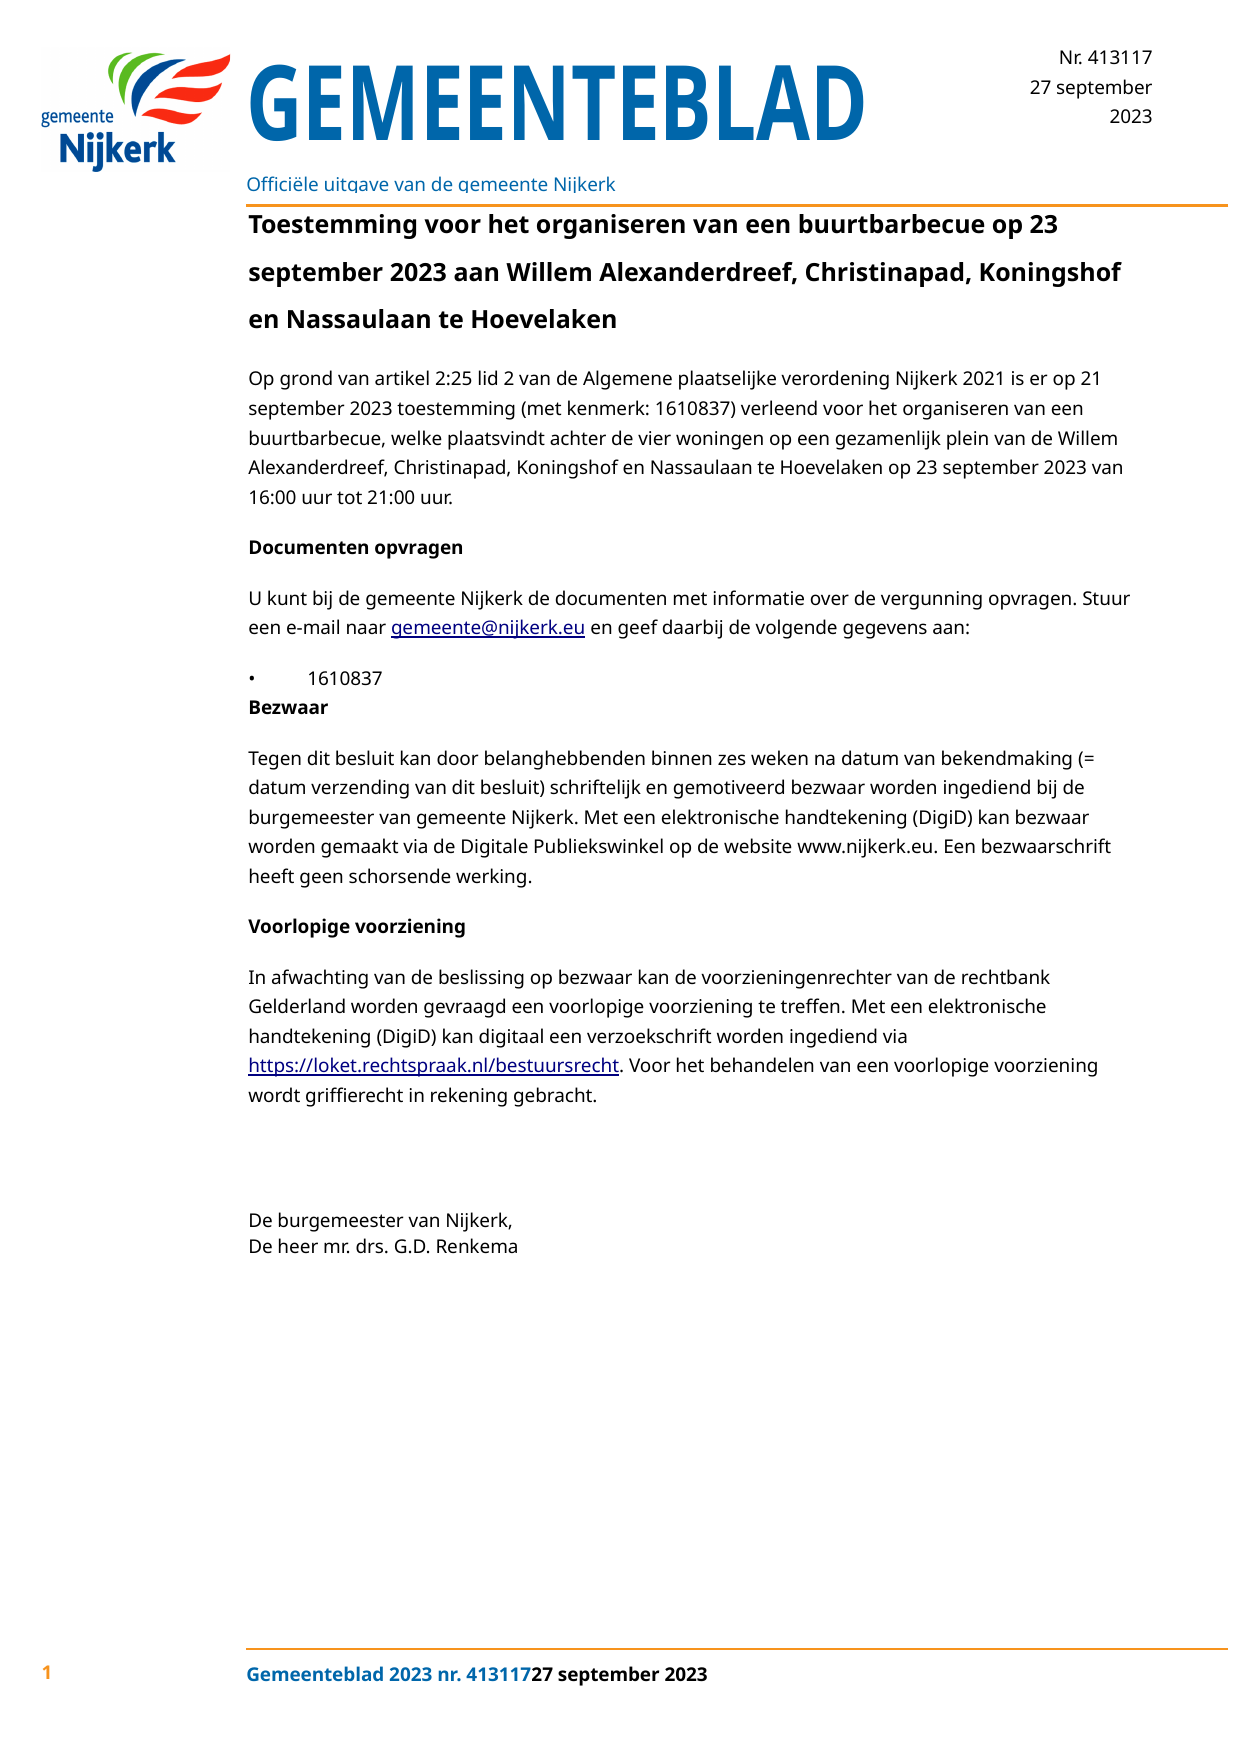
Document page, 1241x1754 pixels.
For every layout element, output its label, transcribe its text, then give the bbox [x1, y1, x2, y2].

picture [41, 47, 231, 172]
text Documenten opvragen [248, 534, 1152, 560]
text Toestemming voor het organiseren van een buurtbarbecue op 23 september 2023 aan Willem Alexanderdreef, Christinapad, Koningshof en Nassaulaan te Hoevelaken [248, 207, 1152, 336]
text De heer mr. drs. G.D. Renkema [248, 1233, 1152, 1259]
text De burgemeester van Nijkerk, [248, 1207, 1152, 1233]
text Voorlopige voorziening [248, 913, 1152, 939]
text Bezwaar [248, 694, 1152, 720]
text In afwachting van de beslissing op bezwaar kan de voorzieningenrechter van de rechtbank Gelderland worden gevraagd een voorlopige voorziening te treffen. Met een elektronische handtekening (DigiD) kan digitaal een verzoekschrift worden ingediend via https://loket.rechtspraak.nl/bestuursrecht. Voor het behandelen van een voorlopige voorziening wordt griffierecht in rekening gebracht. [248, 964, 1152, 1108]
text Tegen dit besluit kan door belanghebbenden binnen zes weken na datum van bekendmaking (= datum verzending van dit besluit) schriftelijk en gemotiveerd bezwaar worden ingediend bij de burgemeester van gemeente Nijkerk. Met een elektronische handtekening (DigiD) kan bezwaar worden gemaakt via de Digitale Publiekswinkel op de website www.nijkerk.eu. Een bezwaarschrift heeft geen schorsende werking. [248, 745, 1152, 889]
text U kunt bij de gemeente Nijkerk de documenten met informatie over de vergunning opvragen. Stuur een e-mail naar gemeente@nijkerk.eu en geef daarbij de volgende gegevens aan: [248, 585, 1152, 640]
text Op grond van artikel 2:25 lid 2 van de Algemene plaatselijke verordening Nijkerk 2021 is er op 21 september 2023 toestemming (met kenmerk: 1610837) verleend voor het organiseren van een buurtbarbecue, welke plaatsvindt achter de vier woningen op een gezamenlijk plein van de Willem Alexanderdreef, Christinapad, Koningshof en Nassaulaan te Hoevelaken op 23 september 2023 van 16:00 uur tot 21:00 uur. [248, 366, 1152, 509]
list 1610837 [248, 665, 1152, 690]
